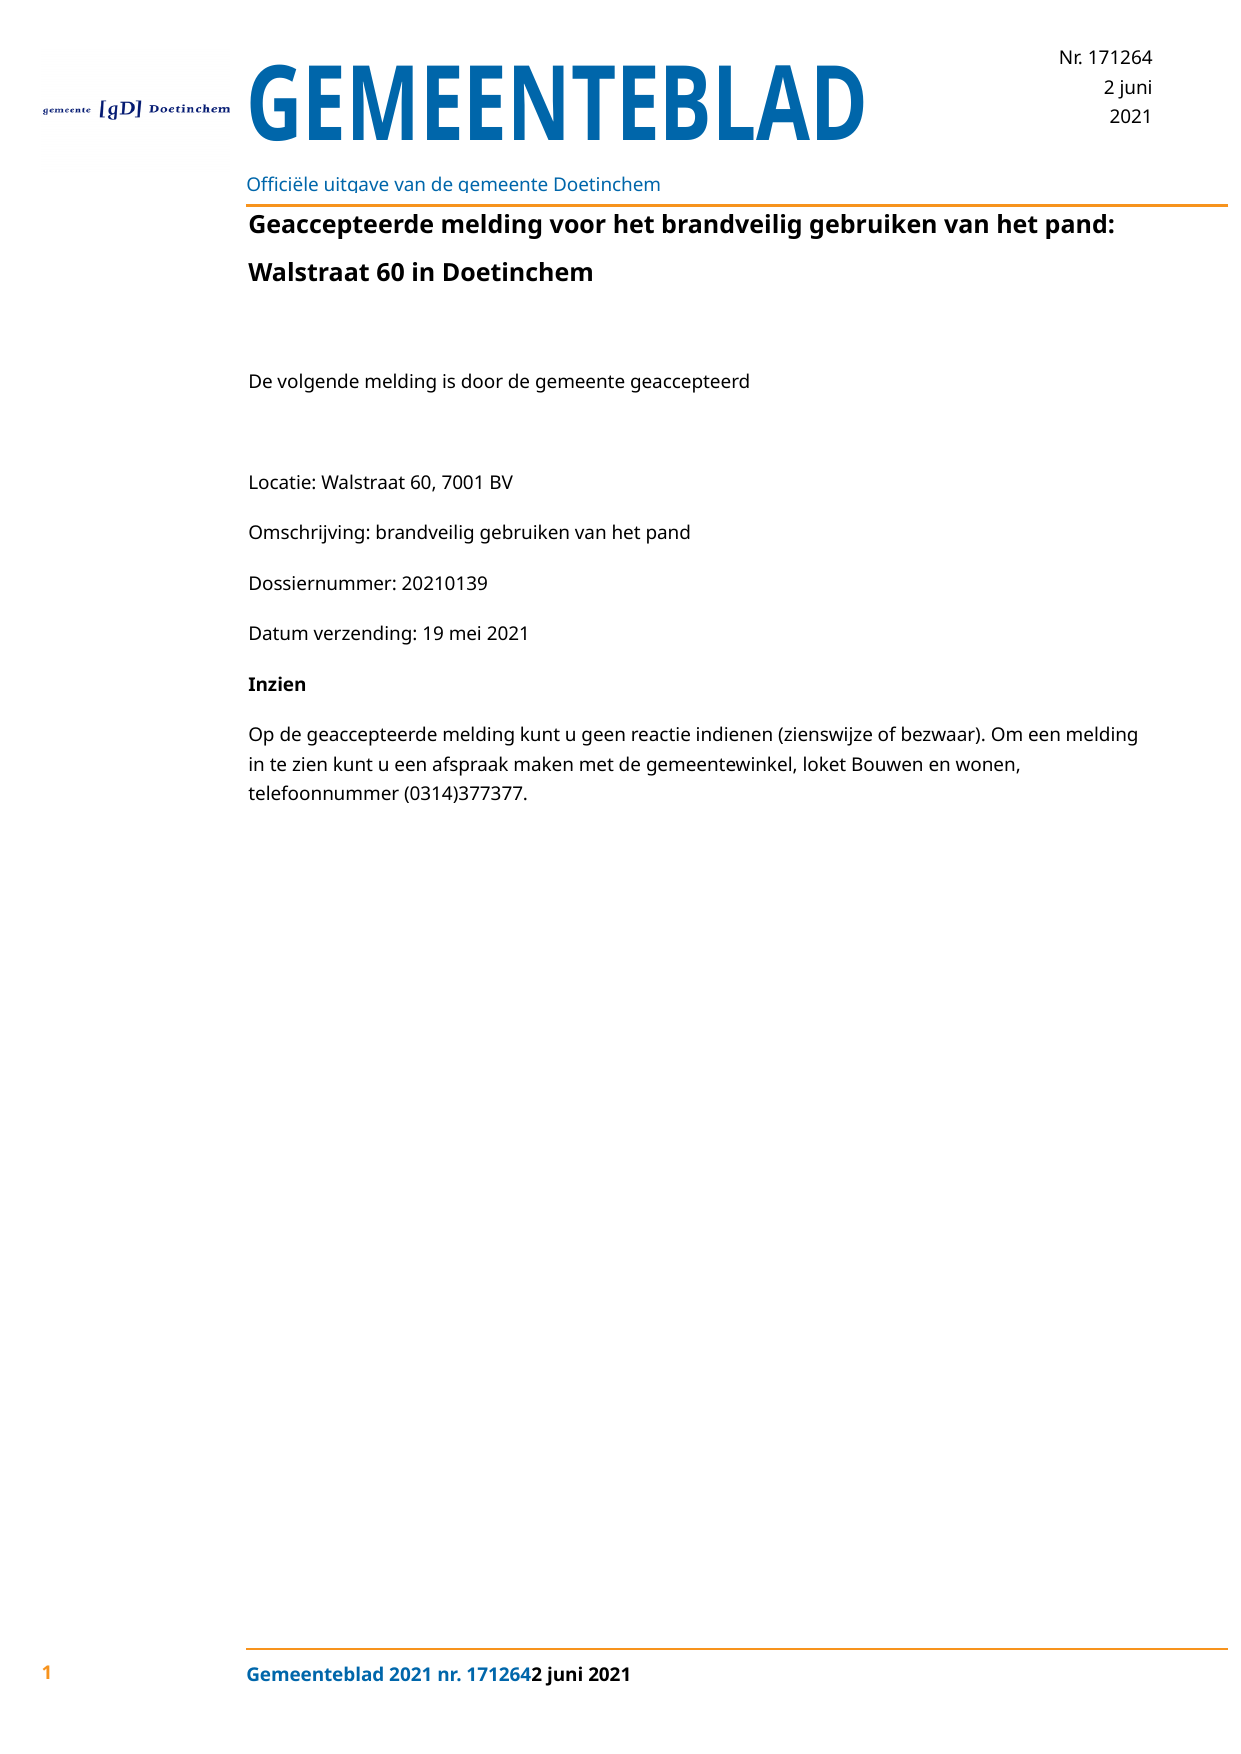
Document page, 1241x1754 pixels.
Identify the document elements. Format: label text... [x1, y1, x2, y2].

text Datum verzending: 19 mei 2021 [248, 620, 1152, 646]
text Locatie: Walstraat 60, 7001 BV [248, 469, 1152, 495]
picture [41, 47, 231, 172]
text Dossiernummer: 20210139 [248, 570, 1152, 596]
text Geaccepteerde melding voor het brandveilig gebruiken van het pand: Walstraat 60 in Doetinchem [248, 207, 1152, 288]
text Omschrijving: brandveilig gebruiken van het pand [248, 519, 1152, 545]
text Op de geaccepteerde melding kunt u geen reactie indienen (zienswijze of bezwaar). Om een melding in te zien kunt u een afspraak maken met de gemeentewinkel, loket Bouwen en wonen, telefoonnummer (0314)377377. [248, 721, 1152, 806]
text De volgende melding is door de gemeente geaccepteerd [248, 368, 1152, 394]
text Inzien [248, 671, 1152, 697]
